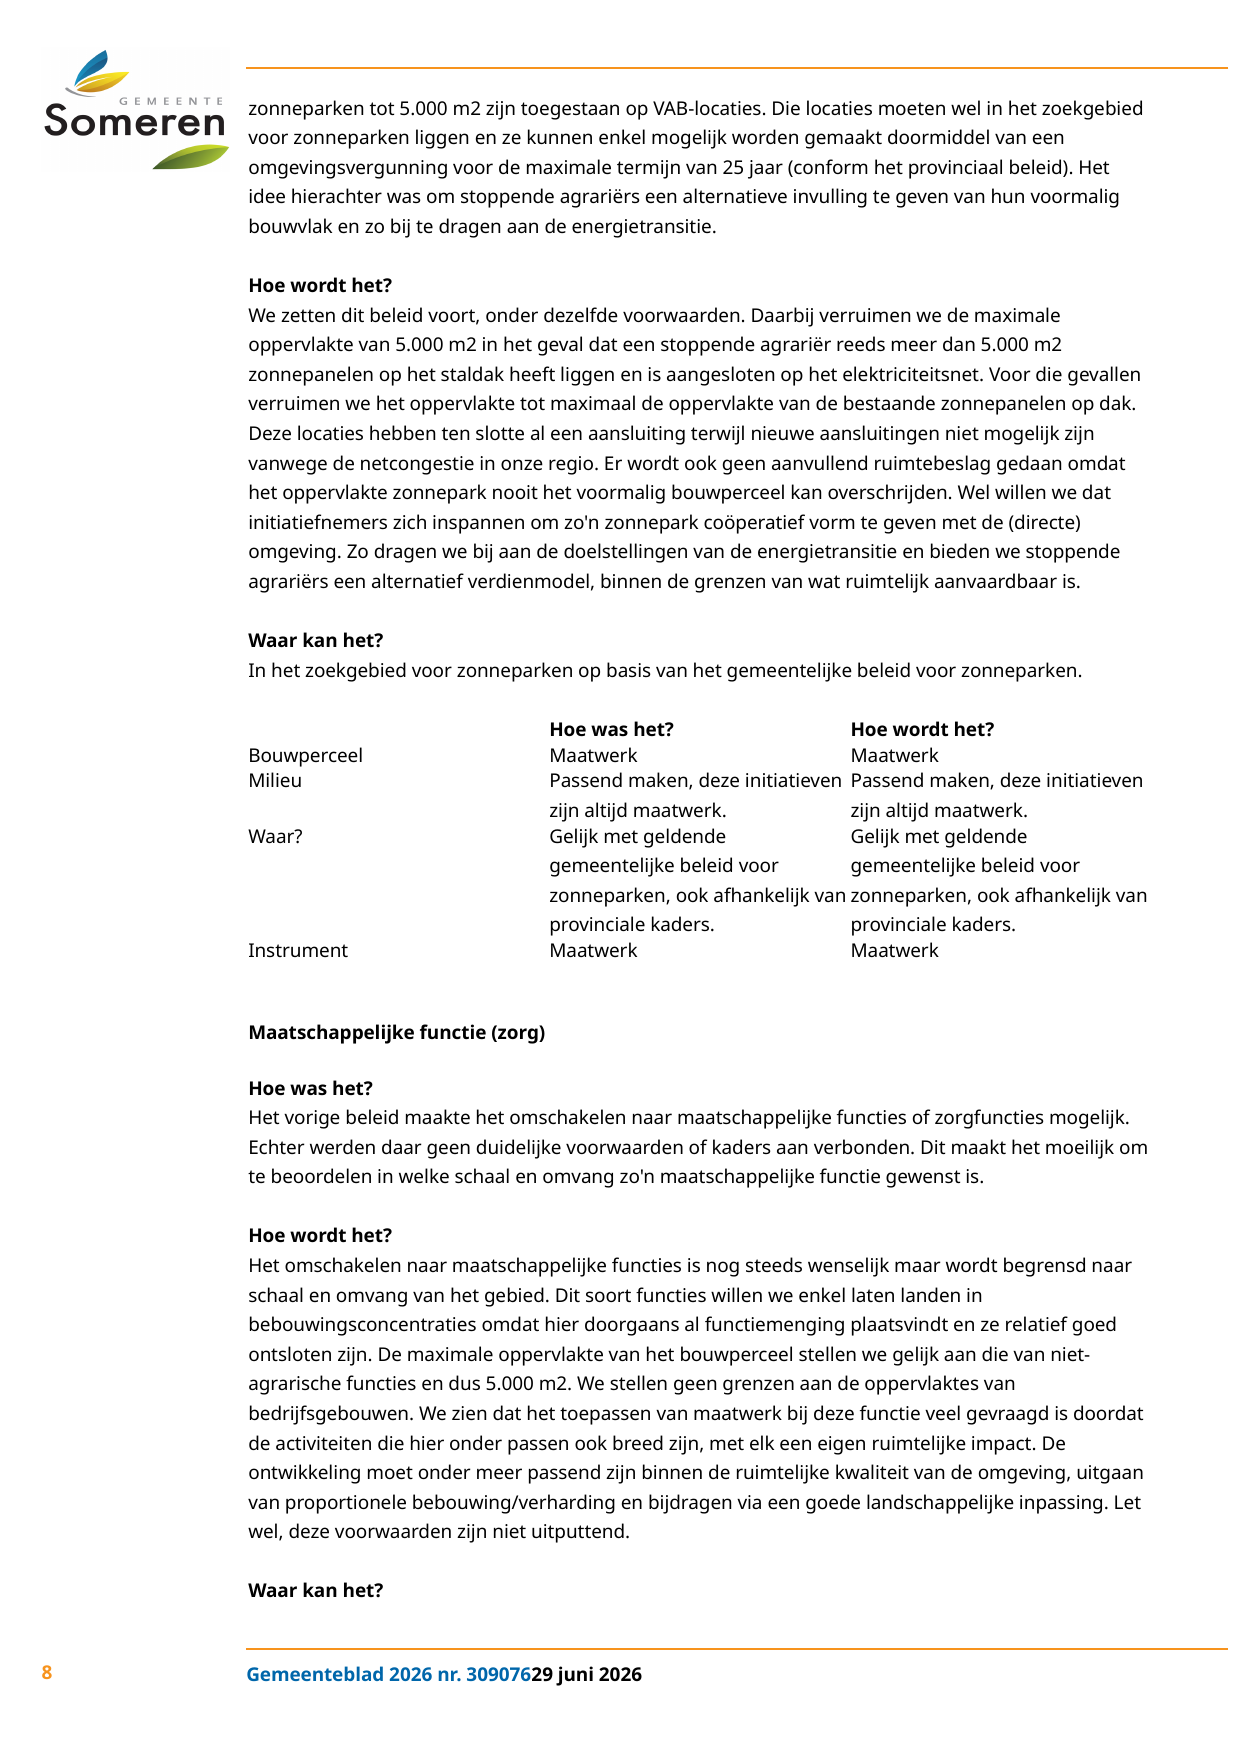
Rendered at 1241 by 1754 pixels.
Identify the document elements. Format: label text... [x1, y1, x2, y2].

text Het vorige beleid maakte het omschakelen naar maatschappelijke functies of zorgfuncties mogelijk. Echter werden daar geen duidelijke voorwaarden of kaders aan verbonden. Dit maakt het moeilijk om te beoordelen in welke schaal en omvang zo'n maatschappelijke functie gewenst is. [248, 1104, 1152, 1189]
picture [41, 47, 231, 172]
text Maatschappelijke functie (zorg) [248, 1017, 1152, 1045]
text Hoe wordt het? [248, 272, 1152, 298]
table_header Hoe wordt het? [850, 716, 1152, 742]
table_cell Gelijk met geldende gemeentelijke beleid voor zonneparken, ook afhankelijk van provinciale kaders. [850, 823, 1152, 937]
text Waar kan het? [248, 1578, 1152, 1603]
table_cell Maatwerk [850, 938, 1152, 963]
table_cell Maatwerk [549, 938, 850, 963]
text zonneparken tot 5.000 m2 zijn toegestaan op VAB-locaties. Die locaties moeten wel in het zoekgebied voor zonneparken liggen en ze kunnen enkel mogelijk worden gemaakt doormiddel van een omgevingsvergunning voor de maximale termijn van 25 jaar (conform het provinciaal beleid). Het idee hierachter was om stoppende agrariërs een alternatieve invulling te geven van hun voormalig bouwvlak en zo bij te dragen aan de energietransitie. [248, 95, 1152, 239]
table_header [248, 716, 549, 742]
table_cell Maatwerk [850, 742, 1152, 768]
table_cell Milieu [248, 768, 549, 823]
text We zetten dit beleid voort, onder dezelfde voorwaarden. Daarbij verruimen we de maximale oppervlakte van 5.000 m2 in het geval dat een stoppende agrariër reeds meer dan 5.000 m2 zonnepanelen op het staldak heeft liggen en is aangesloten op het elektriciteitsnet. Voor die gevallen verruimen we het oppervlakte tot maximaal de oppervlakte van de bestaande zonnepanelen op dak. Deze locaties hebben ten slotte al een aansluiting terwijl nieuwe aansluitingen niet mogelijk zijn vanwege de netcongestie in onze regio. Er wordt ook geen aanvullend ruimtebeslag gedaan omdat het oppervlakte zonnepark nooit het voormalig bouwperceel kan overschrijden. Wel willen we dat initiatiefnemers zich inspannen om zo'n zonnepark coöperatief vorm te geven met de (directe) omgeving. Zo dragen we bij aan de doelstellingen van de energietransitie en bieden we stoppende agrariërs een alternatief verdienmodel, binnen de grenzen van wat ruimtelijk aanvaardbaar is. [248, 302, 1152, 594]
table_cell Gelijk met geldende gemeentelijke beleid voor zonneparken, ook afhankelijk van provinciale kaders. [549, 823, 850, 937]
table_cell Passend maken, deze initiatieven zijn altijd maatwerk. [850, 768, 1152, 823]
text Hoe wordt het? [248, 1223, 1152, 1248]
table_cell Waar? [248, 823, 549, 937]
text Waar kan het? [248, 627, 1152, 653]
text Hoe was het? [248, 1075, 1152, 1101]
table_header Hoe was het? [549, 716, 850, 742]
table_cell Maatwerk [549, 742, 850, 768]
table_cell Instrument [248, 938, 549, 963]
text In het zoekgebied voor zonneparken op basis van het gemeentelijke beleid voor zonneparken. [248, 657, 1152, 683]
table_cell Passend maken, deze initiatieven zijn altijd maatwerk. [549, 768, 850, 823]
text Het omschakelen naar maatschappelijke functies is nog steeds wenselijk maar wordt begrensd naar schaal en omvang van het gebied. Dit soort functies willen we enkel laten landen in bebouwingsconcentraties omdat hier doorgaans al functiemenging plaatsvindt en ze relatief goed ontsloten zijn. De maximale oppervlakte van het bouwperceel stellen we gelijk aan die van niet-agrarische functies en dus 5.000 m2. We stellen geen grenzen aan de oppervlaktes van bedrijfsgebouwen. We zien dat het toepassen van maatwerk bij deze functie veel gevraagd is doordat de activiteiten die hier onder passen ook breed zijn, met elk een eigen ruimtelijke impact. De ontwikkeling moet onder meer passend zijn binnen de ruimtelijke kwaliteit van de omgeving, uitgaan van proportionele bebouwing/verharding en bijdragen via een goede landschappelijke inpassing. Let wel, deze voorwaarden zijn niet uitputtend. [248, 1252, 1152, 1544]
table_cell Bouwperceel [248, 742, 549, 768]
